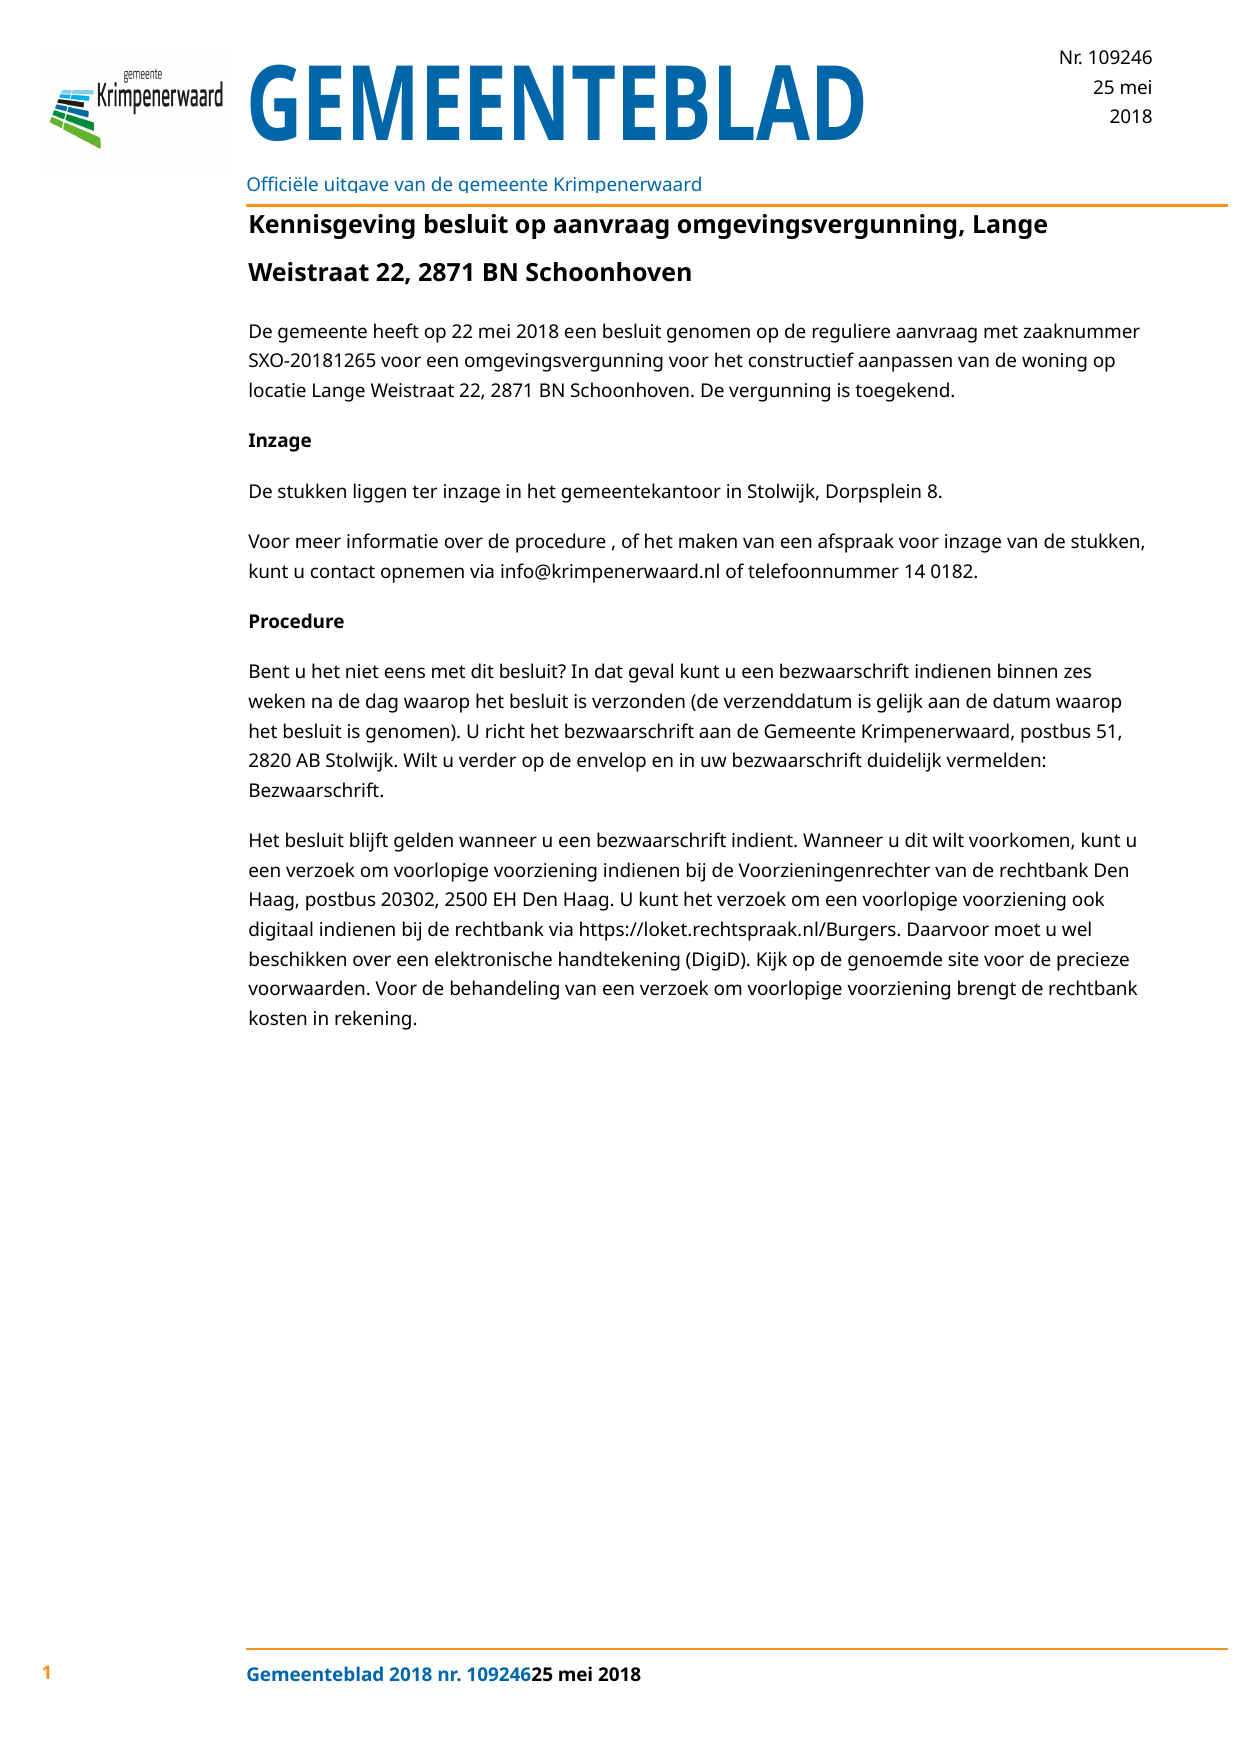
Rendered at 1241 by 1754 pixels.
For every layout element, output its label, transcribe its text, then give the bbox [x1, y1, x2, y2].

text Bent u het niet eens met dit besluit? In dat geval kunt u een bezwaarschrift indienen binnen zes weken na de dag waarop het besluit is verzonden (de verzenddatum is gelijk aan de datum waarop het besluit is genomen). U richt het bezwaarschrift aan de Gemeente Krimpenerwaard, postbus 51, 2820 AB Stolwijk. Wilt u verder op de envelop en in uw bezwaarschrift duidelijk vermelden: Bezwaarschrift. [248, 659, 1152, 803]
text De gemeente heeft op 22 mei 2018 een besluit genomen op de reguliere aanvraag met zaaknummer SXO-20181265 voor een omgevingsvergunning voor het constructief aanpassen van de woning op locatie Lange Weistraat 22, 2871 BN Schoonhoven. De vergunning is toegekend. [248, 318, 1152, 403]
text Procedure [248, 608, 1152, 634]
text Inzage [248, 427, 1152, 453]
text Het besluit blijft gelden wanneer u een bezwaarschrift indient. Wanneer u dit wilt voorkomen, kunt u een verzoek om voorlopige voorziening indienen bij de Voorzieningenrechter van de rechtbank Den Haag, postbus 20302, 2500 EH Den Haag. U kunt het verzoek om een voorlopige voorziening ook digitaal indienen bij de rechtbank via https://loket.rechtspraak.nl/Burgers. Daarvoor moet u wel beschikken over een elektronische handtekening (DigiD). Kijk op de genoemde site voor de precieze voorwaarden. Voor de behandeling van een verzoek om voorlopige voorziening brengt de rechtbank kosten in rekening. [248, 827, 1152, 1031]
text Voor meer informatie over de procedure , of het maken van een afspraak voor inzage van de stukken, kunt u contact opnemen via info@krimpenerwaard.nl of telefoonnummer 14 0182. [248, 528, 1152, 584]
text Kennisgeving besluit op aanvraag omgevingsvergunning, Lange Weistraat 22, 2871 BN Schoonhoven [248, 207, 1152, 288]
picture [41, 47, 231, 172]
text De stukken liggen ter inzage in het gemeentekantoor in Stolwijk, Dorpsplein 8. [248, 478, 1152, 504]
